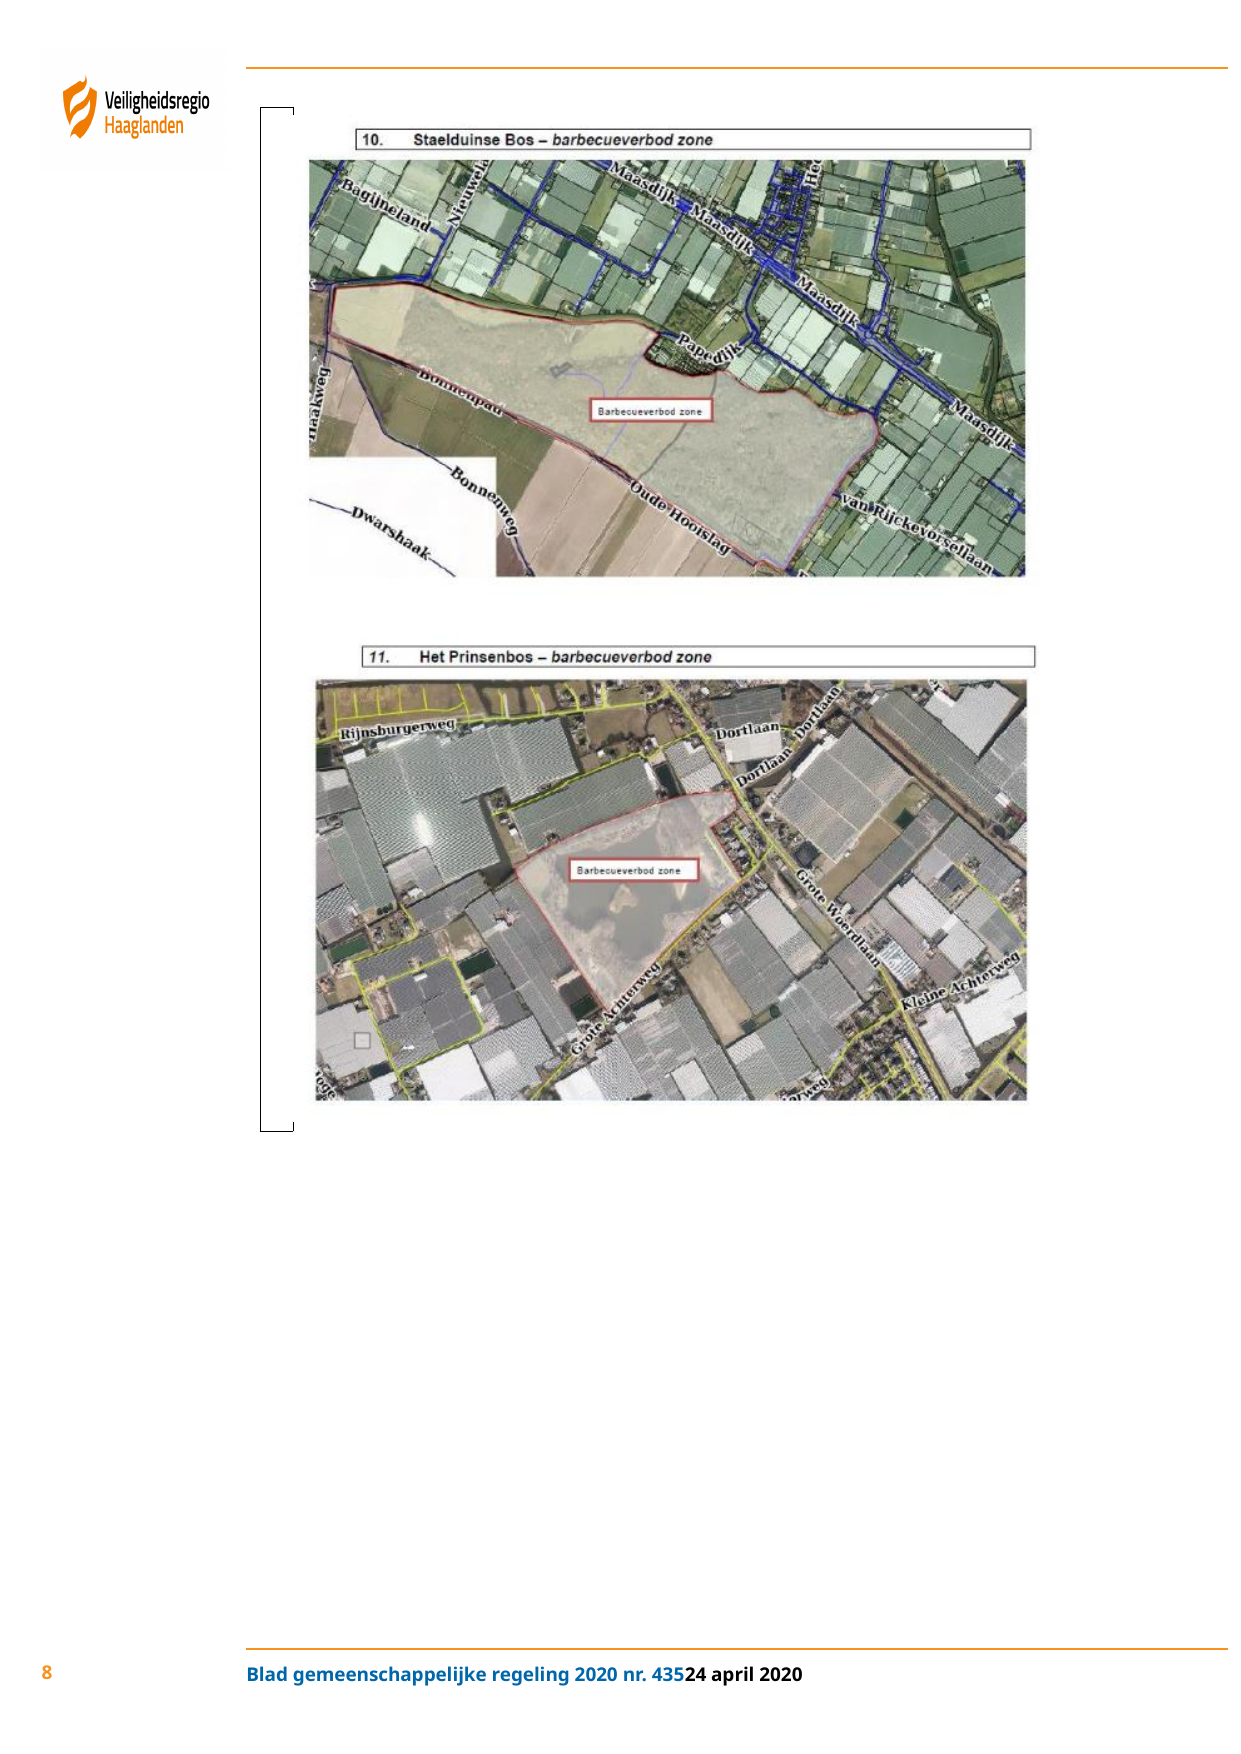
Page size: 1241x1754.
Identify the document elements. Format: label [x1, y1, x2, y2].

picture [41, 47, 231, 172]
picture [268, 115, 1058, 1122]
